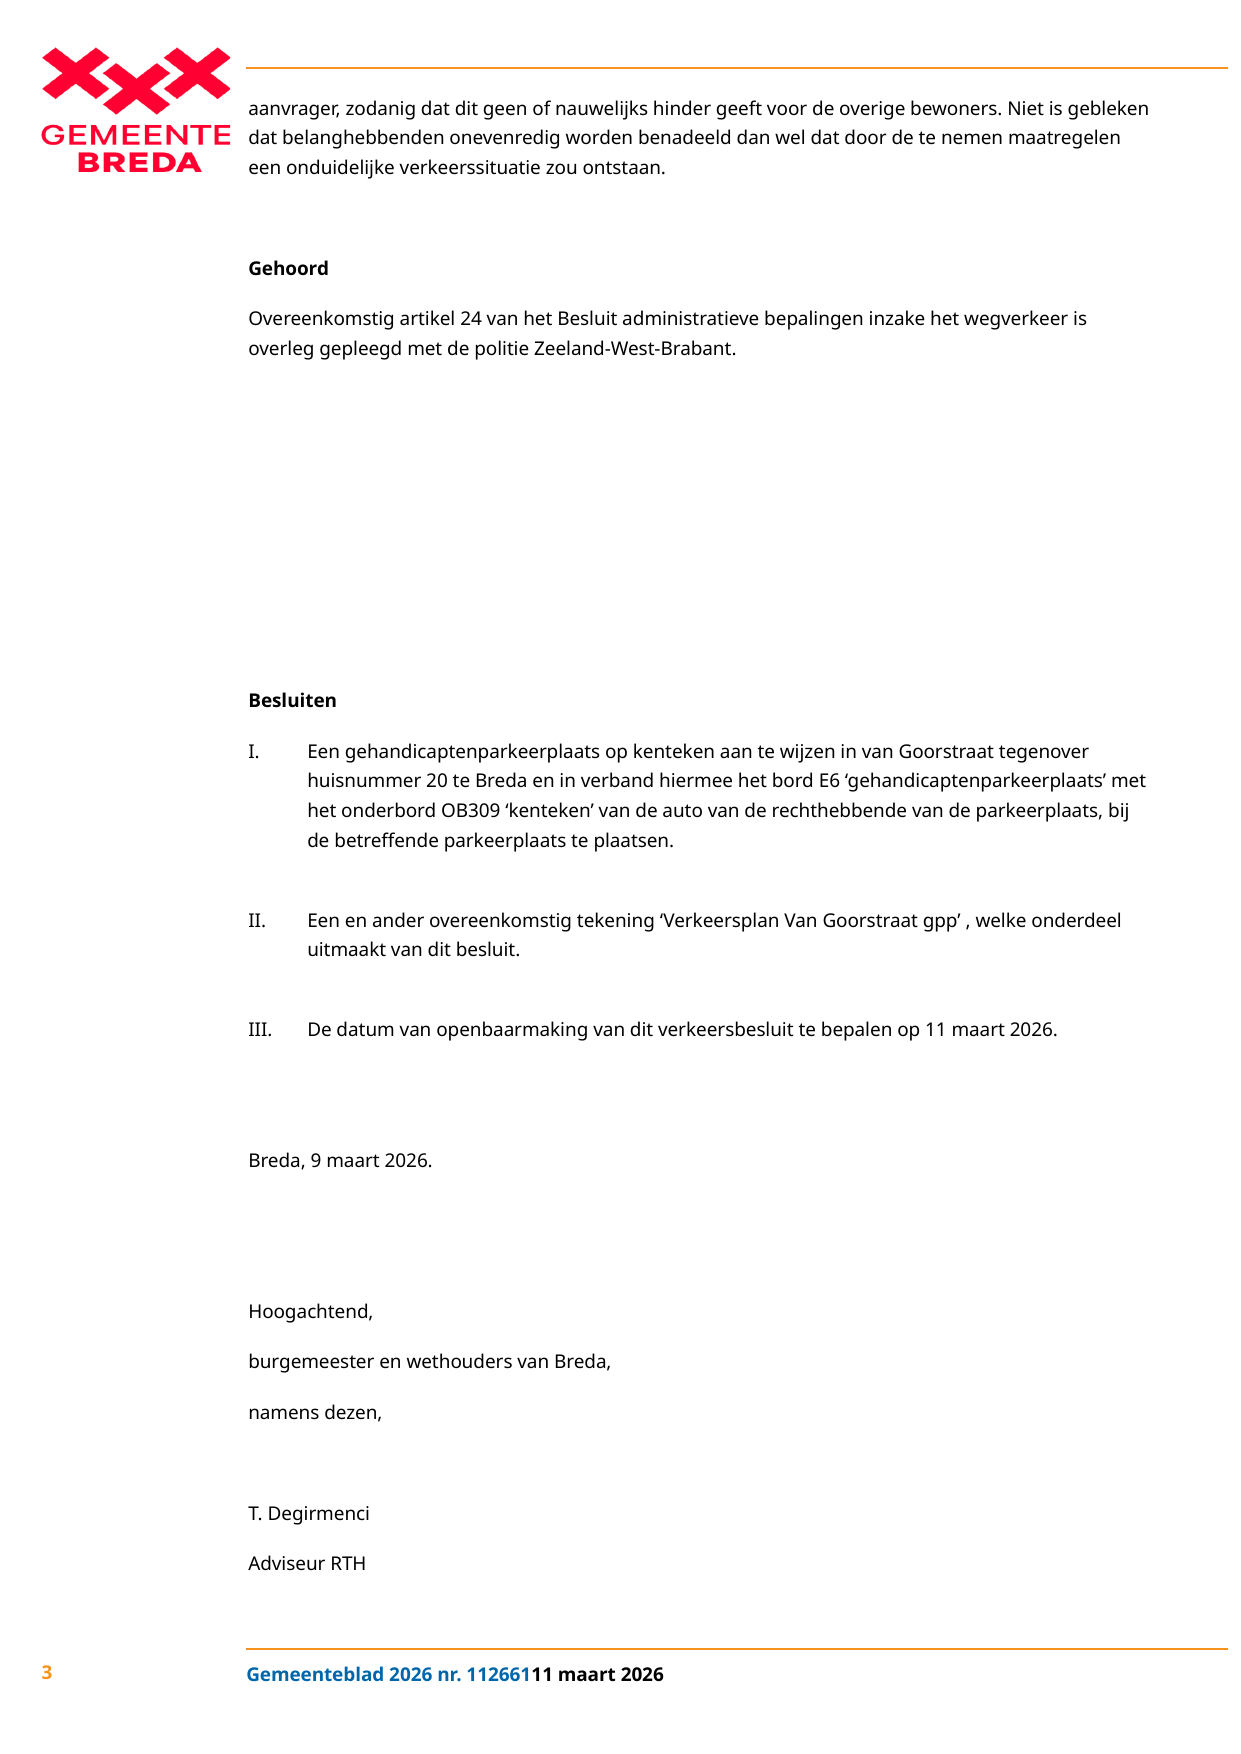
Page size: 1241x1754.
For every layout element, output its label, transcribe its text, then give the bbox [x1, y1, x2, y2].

text aanvrager, zodanig dat dit geen of nauwelijks hinder geeft voor de overige bewoners. Niet is gebleken dat belanghebbenden onevenredig worden benadeeld dan wel dat door de te nemen maatregelen een onduidelijke verkeerssituatie zou ontstaan. [248, 95, 1152, 180]
text Overeenkomstig artikel 24 van het Besluit administratieve bepalingen inzake het wegverkeer is overleg gepleegd met de politie Zeeland-West-Brabant. [248, 305, 1152, 361]
text Hoogachtend, [248, 1298, 1152, 1324]
text namens dezen, [248, 1399, 1152, 1425]
text Gehoord [248, 255, 1152, 281]
list De datum van openbaarmaking van dit verkeersbesluit te bepalen op 11 maart 2026. [248, 1016, 1152, 1042]
list Een gehandicaptenparkeerplaats op kenteken aan te wijzen in van Goorstraat tegenover huisnummer 20 te Breda en in verband hiermee het bord E6 ‘gehandicaptenparkeerplaats’ met het onderbord OB309 ‘kenteken’ van de auto van de rechthebbende van de parkeerplaats, bij de betreffende parkeerplaats te plaatsen. [248, 738, 1152, 853]
text T. Degirmenci [248, 1500, 1152, 1526]
text Breda, 9 maart 2026. [248, 1147, 1152, 1173]
list Een en ander overeenkomstig tekening ‘Verkeersplan Van Goorstraat gpp’ , welke onderdeel uitmaakt van dit besluit. [248, 907, 1152, 962]
text Adviseur RTH [248, 1550, 1152, 1576]
text Besluiten [248, 688, 1152, 713]
picture [41, 47, 231, 172]
text burgemeester en wethouders van Breda, [248, 1348, 1152, 1374]
